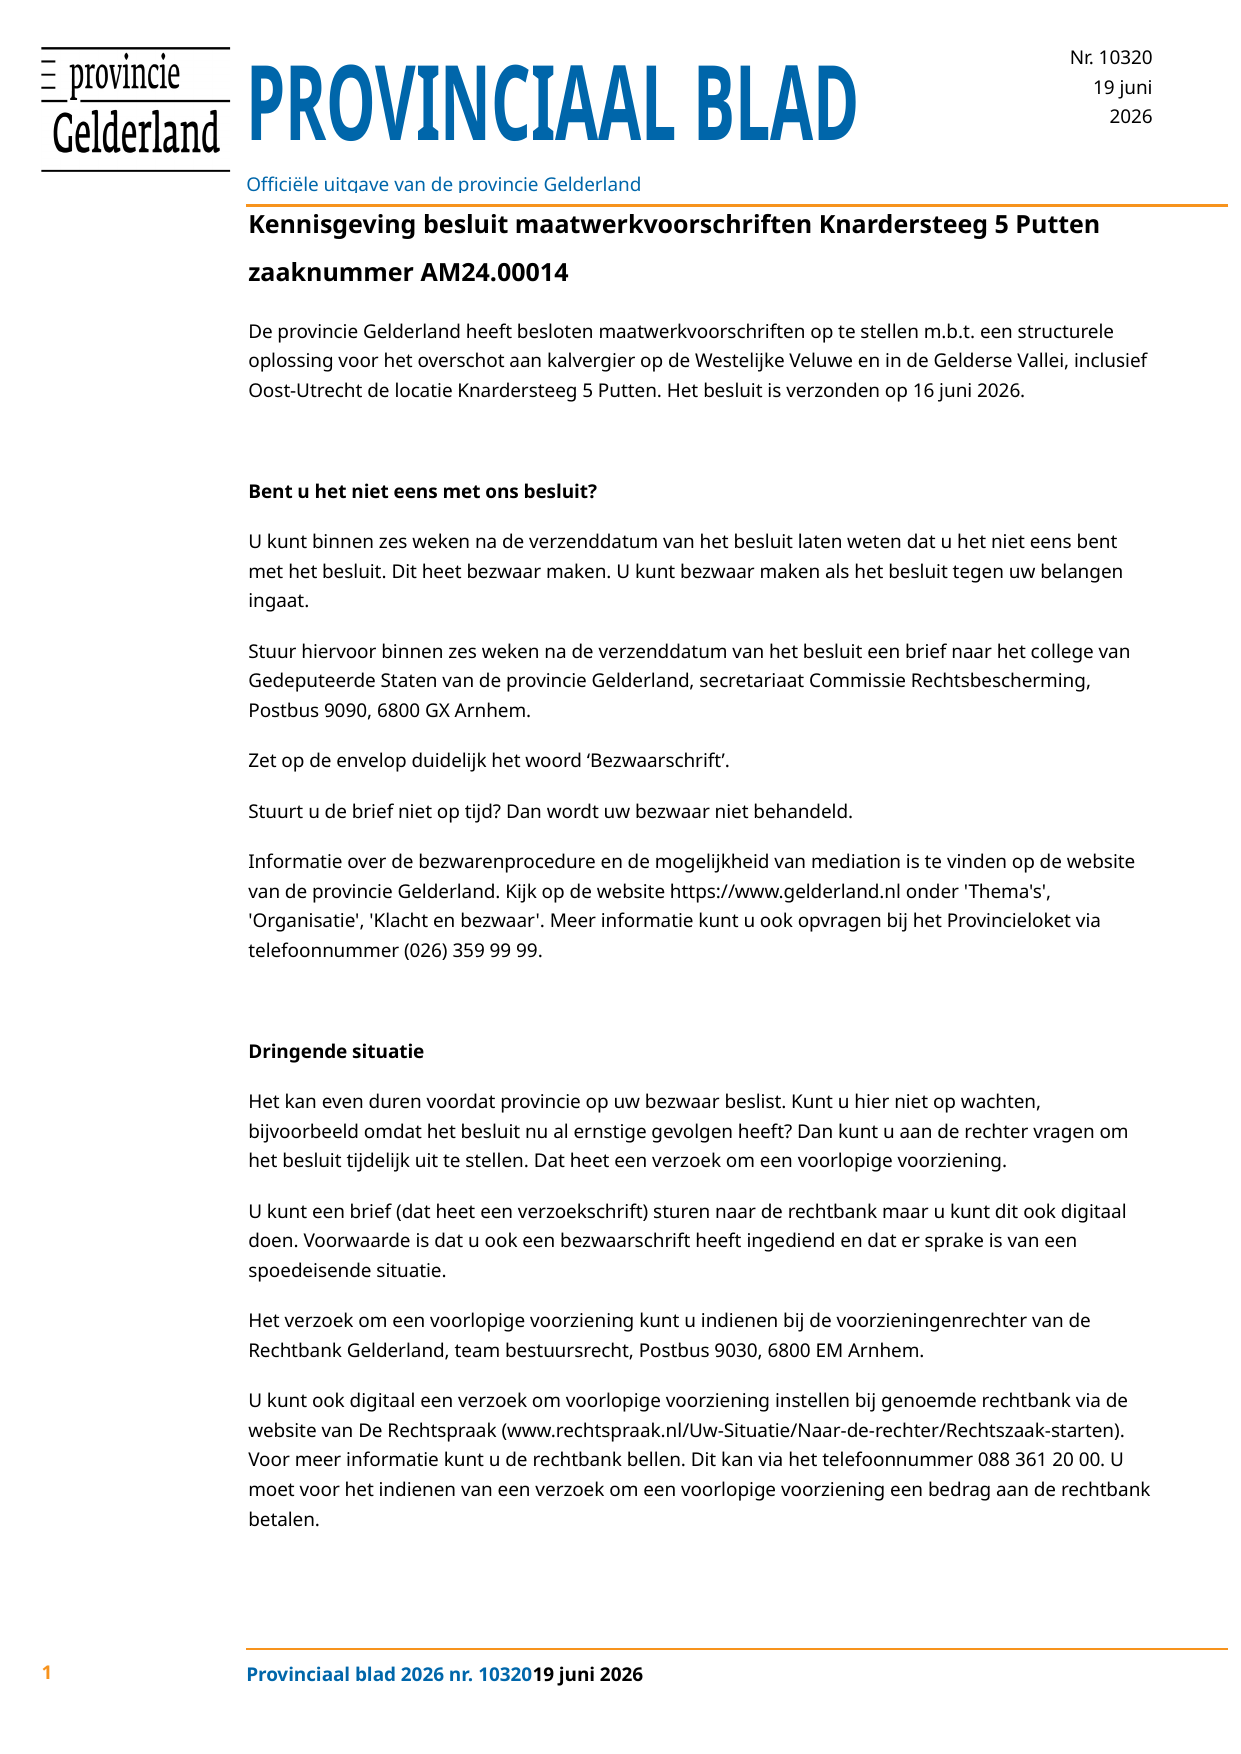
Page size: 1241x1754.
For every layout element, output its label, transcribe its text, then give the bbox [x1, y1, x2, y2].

text Dringende situatie [248, 1038, 1152, 1064]
text De provincie Gelderland heeft besloten maatwerkvoorschriften op te stellen m.b.t. een structurele oplossing voor het overschot aan kalvergier op de Westelijke Veluwe en in de Gelderse Vallei, inclusief Oost-Utrecht de locatie Knardersteeg 5 Putten. Het besluit is verzonden op 16 juni 2026. [248, 318, 1152, 403]
picture [41, 47, 231, 172]
text U kunt binnen zes weken na de verzenddatum van het besluit laten weten dat u het niet eens bent met het besluit. Dit heet bezwaar maken. U kunt bezwaar maken als het besluit tegen uw belangen ingaat. [248, 528, 1152, 613]
text U kunt een brief (dat heet een verzoekschrift) sturen naar de rechtbank maar u kunt dit ook digitaal doen. Voorwaarde is dat u ook een bezwaarschrift heeft ingediend en dat er sprake is van een spoedeisende situatie. [248, 1198, 1152, 1283]
text Stuurt u de brief niet op tijd? Dan wordt uw bezwaar niet behandeld. [248, 798, 1152, 824]
text Kennisgeving besluit maatwerkvoorschriften Knardersteeg 5 Putten zaaknummer AM24.00014 [248, 207, 1152, 288]
text Informatie over de bezwarenprocedure en de mogelijkheid van mediation is te vinden op de website van de provincie Gelderland. Kijk op de website https://www.gelderland.nl onder 'Thema's', 'Organisatie', 'Klacht en bezwaar'. Meer informatie kunt u ook opvragen bij het Provincieloket via telefoonnummer (026) 359 99 99. [248, 848, 1152, 963]
text U kunt ook digitaal een verzoek om voorlopige voorziening instellen bij genoemde rechtbank via de website van De Rechtspraak (www.rechtspraak.nl/Uw-Situatie/Naar-de-rechter/Rechtszaak-starten). Voor meer informatie kunt u de rechtbank bellen. Dit kan via het telefoonnummer 088 361 20 00. U moet voor het indienen van een verzoek om een voorlopige voorziening een bedrag aan de rechtbank betalen. [248, 1387, 1152, 1532]
text Bent u het niet eens met ons besluit? [248, 478, 1152, 504]
text Het verzoek om een voorlopige voorziening kunt u indienen bij de voorzieningenrechter van de Rechtbank Gelderland, team bestuursrecht, Postbus 9030, 6800 EM Arnhem. [248, 1307, 1152, 1363]
text Stuur hiervoor binnen zes weken na de verzenddatum van het besluit een brief naar het college van Gedeputeerde Staten van de provincie Gelderland, secretariaat Commissie Rechtsbescherming, Postbus 9090, 6800 GX Arnhem. [248, 638, 1152, 723]
text Het kan even duren voordat provincie op uw bezwaar beslist. Kunt u hier niet op wachten, bijvoorbeeld omdat het besluit nu al ernstige gevolgen heeft? Dan kunt u aan de rechter vragen om het besluit tijdelijk uit te stellen. Dat heet een verzoek om een voorlopige voorziening. [248, 1088, 1152, 1173]
text Zet op de envelop duidelijk het woord ‘Bezwaarschrift’. [248, 747, 1152, 773]
